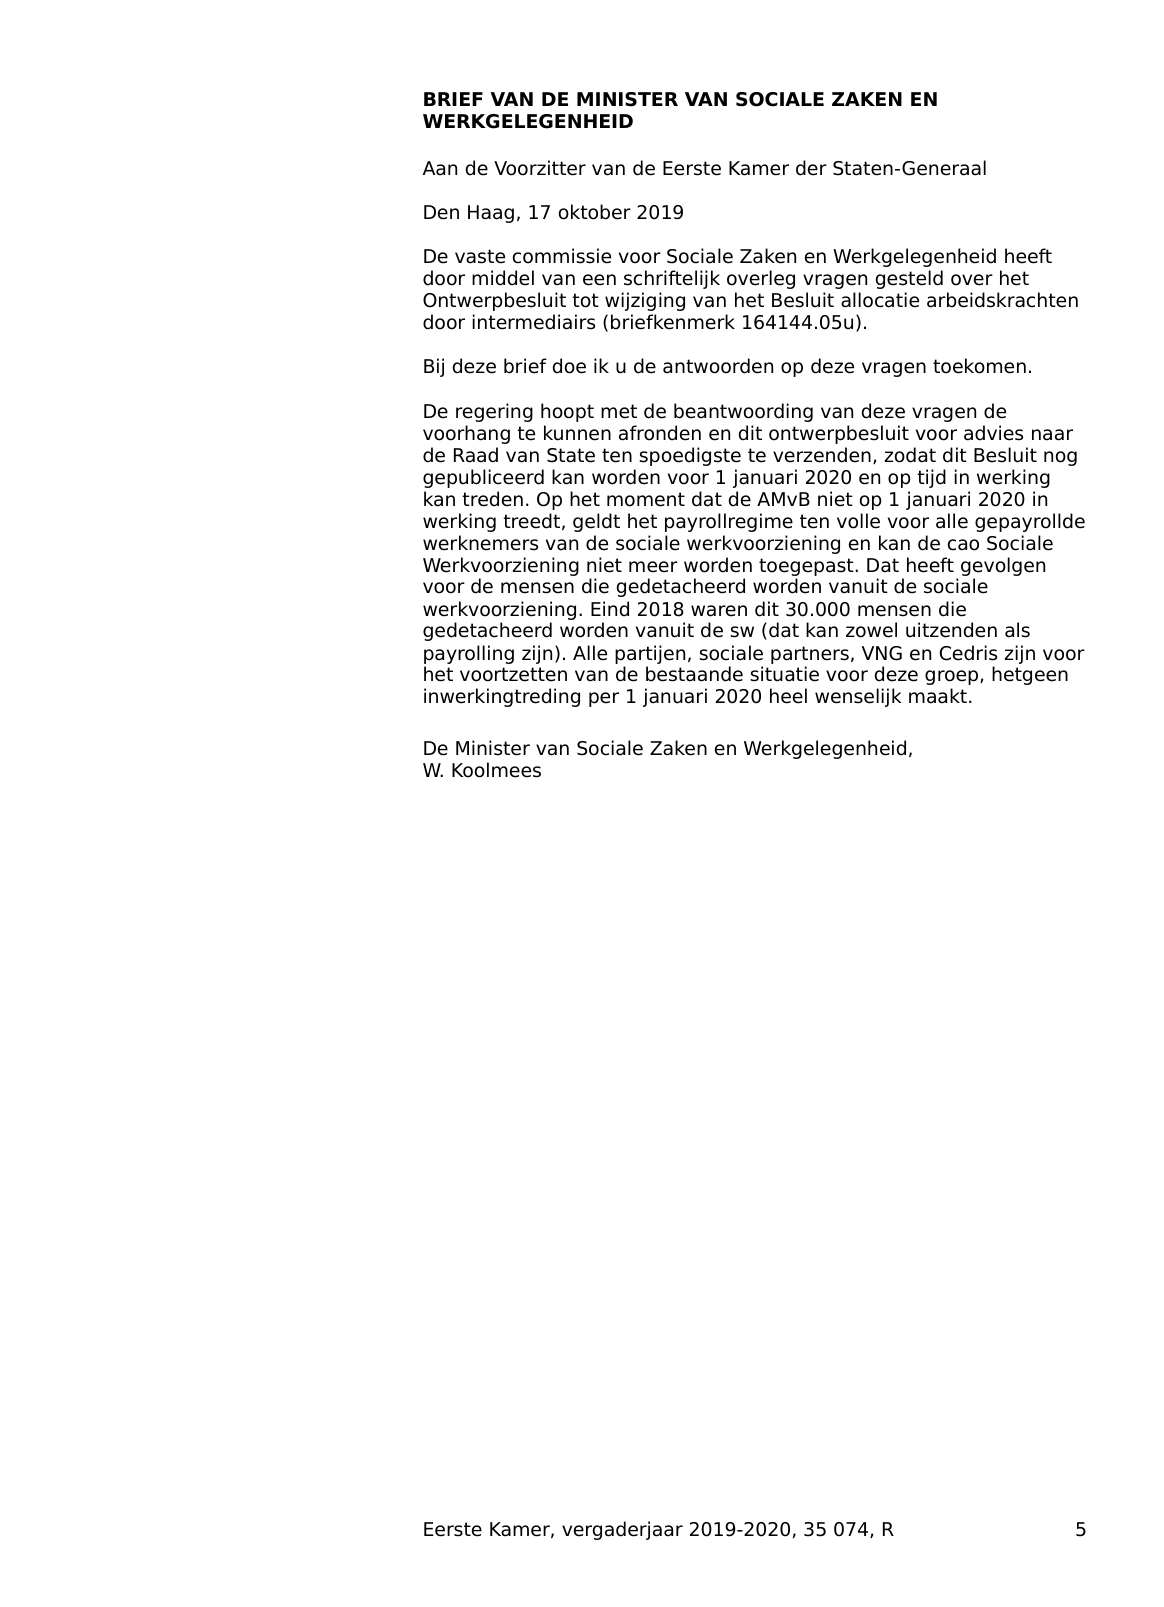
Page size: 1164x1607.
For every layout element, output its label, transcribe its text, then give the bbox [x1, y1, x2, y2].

text De Minister van Sociale Zaken en Werkgelegenheid, W. Koolmees [422, 738, 1087, 782]
subtitle BRIEF VAN DE MINISTER VAN SOCIALE ZAKEN EN WERKGELEGENHEID [422, 89, 1087, 133]
text De regering hoopt met de beantwoording van deze vragen de voorhang te kunnen afronden en dit ontwerpbesluit voor advies naar de Raad van State ten spoedigste te verzenden, zodat dit Besluit nog gepubliceerd kan worden voor 1 januari 2020 en op tijd in werking kan treden. Op het moment dat de AMvB niet op 1 januari 2020 in werking treedt, geldt het payrollregime ten volle voor alle gepayrollde werknemers van de sociale werkvoorziening en kan de cao Sociale Werkvoorziening niet meer worden toegepast. Dat heeft gevolgen voor de mensen die gedetacheerd worden vanuit de sociale werkvoorziening. Eind 2018 waren dit 30.000 mensen die gedetacheerd worden vanuit de sw (dat kan zowel uitzenden als payrolling zijn). Alle partijen, sociale partners, VNG en Cedris zijn voor het voortzetten van de bestaande situatie voor deze groep, hetgeen inwerkingtreding per 1 januari 2020 heel wenselijk maakt. [422, 401, 1087, 708]
text Bij deze brief doe ik u de antwoorden op deze vragen toekomen. [422, 356, 1087, 378]
text De vaste commissie voor Sociale Zaken en Werkgelegenheid heeft door middel van een schriftelijk overleg vragen gesteld over het Ontwerpbesluit tot wijziging van het Besluit allocatie arbeidskrachten door intermediairs (briefkenmerk 164144.05u). [422, 246, 1087, 334]
text Aan de Voorzitter van de Eerste Kamer der Staten-Generaal [422, 158, 1087, 180]
text Den Haag, 17 oktober 2019 [422, 202, 1087, 224]
